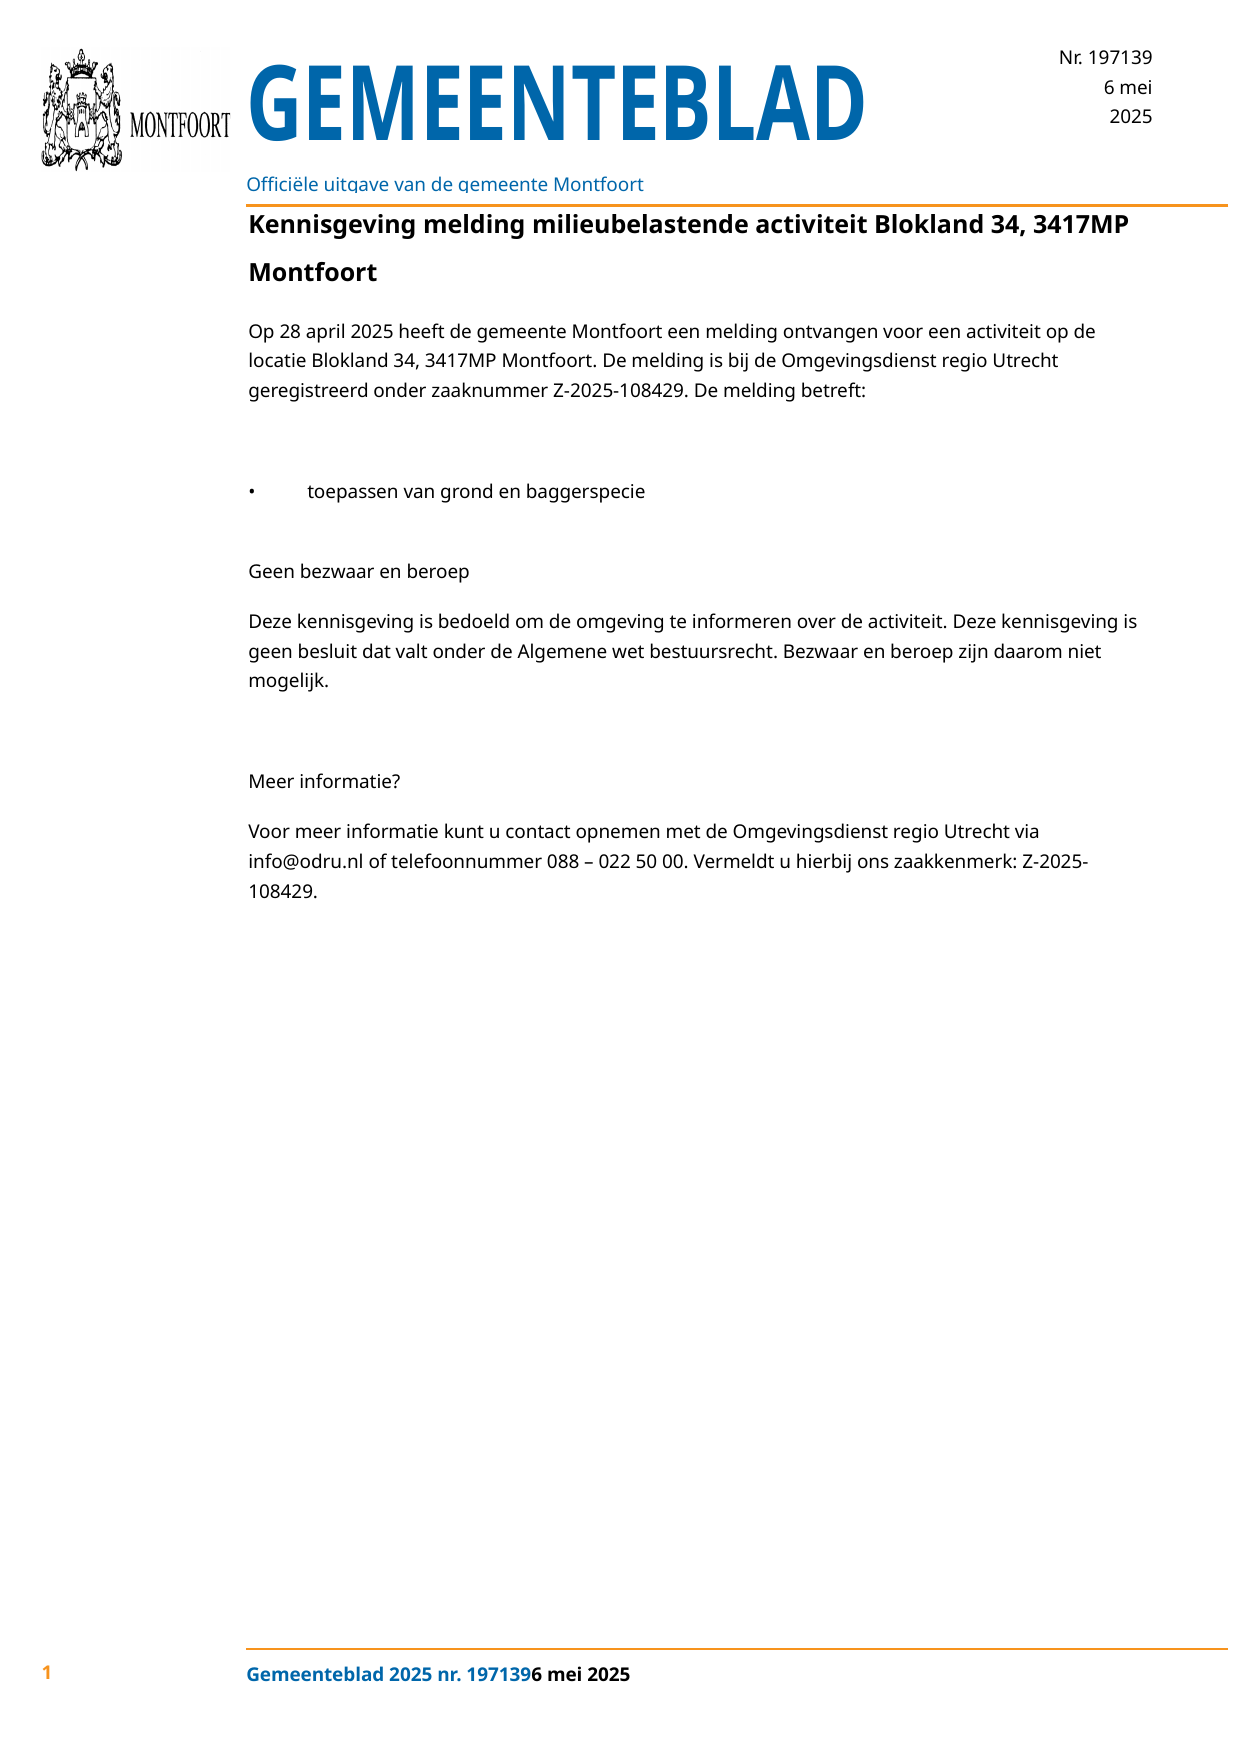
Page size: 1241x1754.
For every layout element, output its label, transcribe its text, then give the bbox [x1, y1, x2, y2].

text Meer informatie? [248, 768, 1152, 794]
text Op 28 april 2025 heeft de gemeente Montfoort een melding ontvangen voor een activiteit op de locatie Blokland 34, 3417MP Montfoort. De melding is bij de Omgevingsdienst regio Utrecht geregistreerd onder zaaknummer Z-2025-108429. De melding betreft: [248, 318, 1152, 403]
text Kennisgeving melding milieubelastende activiteit Blokland 34, 3417MP Montfoort [248, 207, 1152, 288]
text Geen bezwaar en beroep [248, 558, 1152, 584]
list toepassen van grond en baggerspecie [248, 478, 1152, 504]
text Deze kennisgeving is bedoeld om de omgeving te informeren over de activiteit. Deze kennisgeving is geen besluit dat valt onder de Algemene wet bestuursrecht. Bezwaar en beroep zijn daarom niet mogelijk. [248, 608, 1152, 693]
text Voor meer informatie kunt u contact opnemen met de Omgevingsdienst regio Utrecht via info@odru.nl of telefoonnummer 088 – 022 50 00. Vermeldt u hierbij ons zaakkenmerk: Z-2025-108429. [248, 819, 1152, 904]
picture [41, 47, 231, 172]
